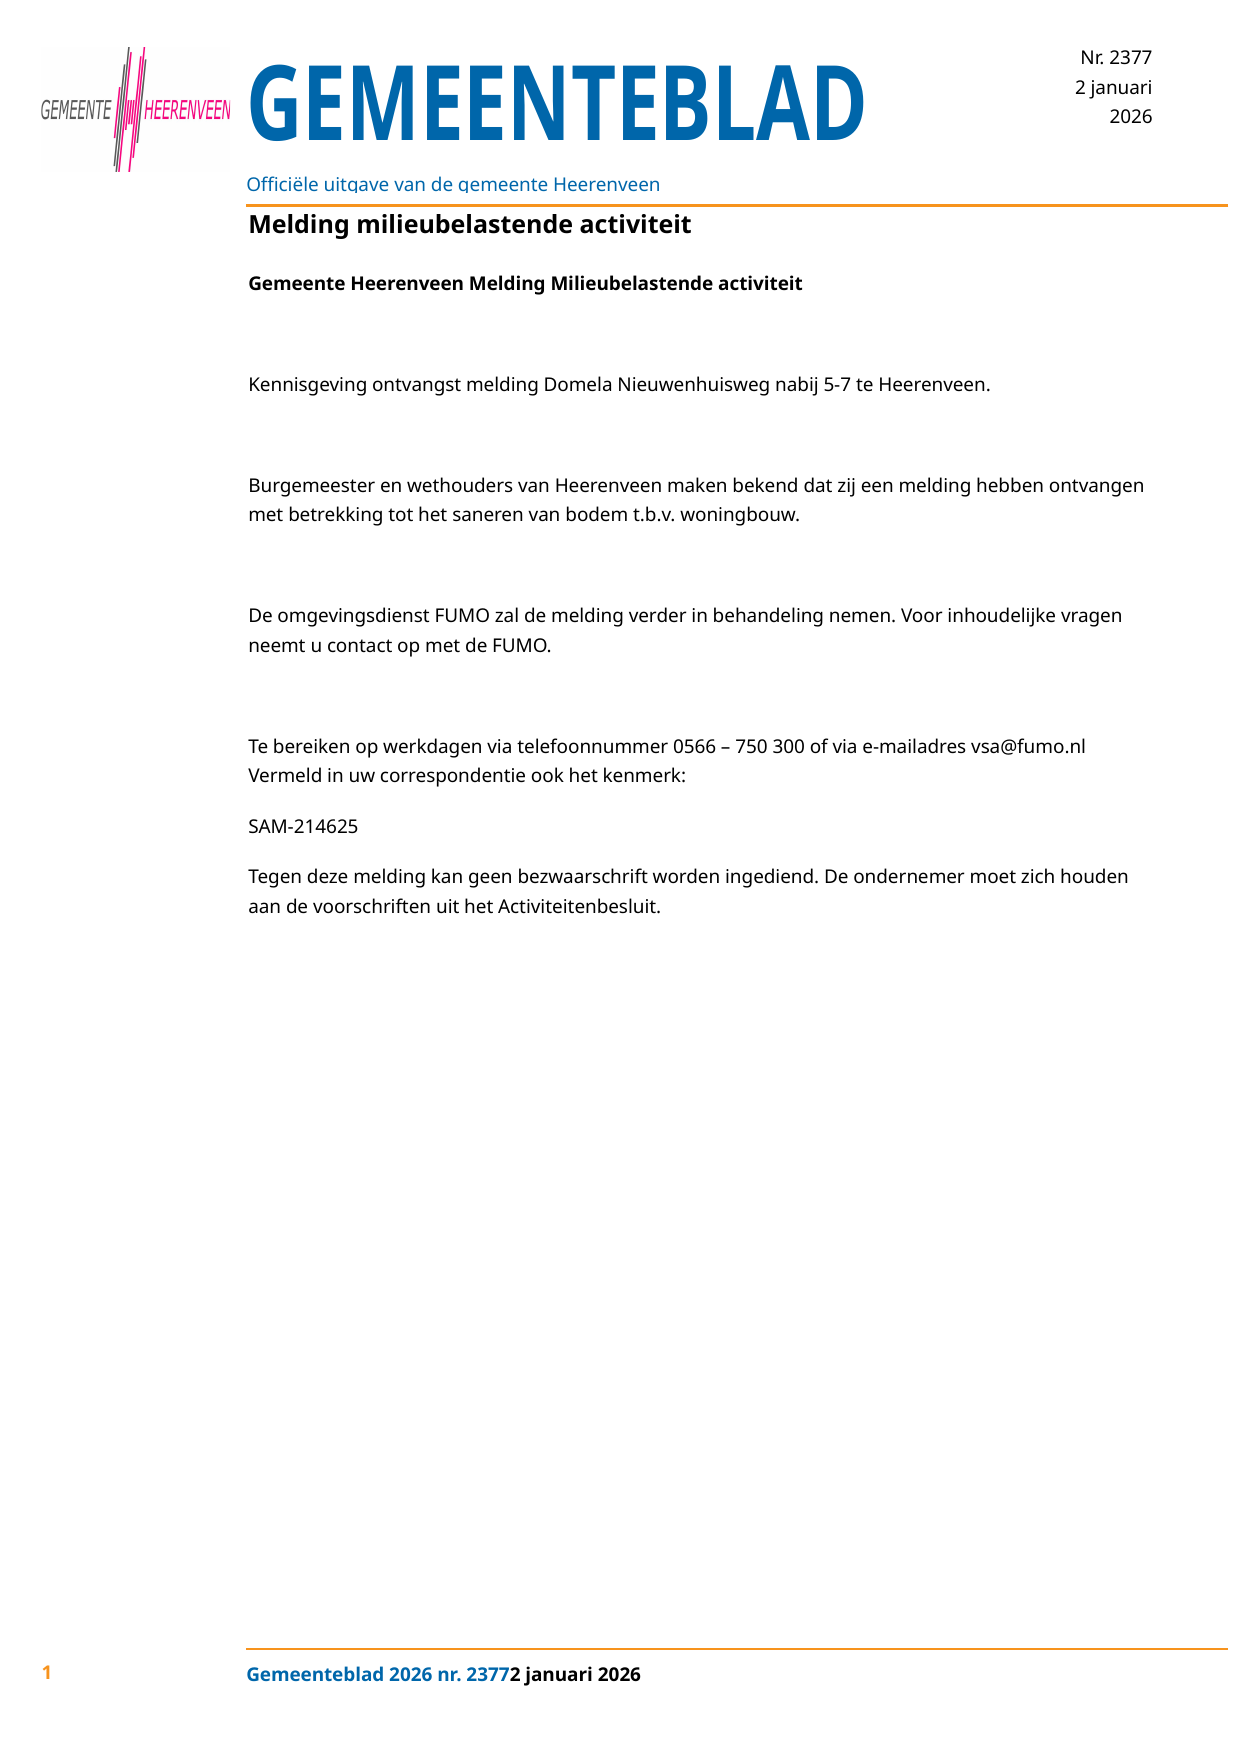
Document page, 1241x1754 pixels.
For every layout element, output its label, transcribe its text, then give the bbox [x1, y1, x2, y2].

text Gemeente Heerenveen Melding Milieubelastende activiteit [248, 270, 1152, 296]
text Te bereiken op werkdagen via telefoonnummer 0566 – 750 300 of via e-mailadres vsa@fumo.nl Vermeld in uw correspondentie ook het kenmerk: [248, 733, 1152, 788]
text Burgemeester en wethouders van Heerenveen maken bekend dat zij een melding hebben ontvangen met betrekking tot het saneren van bodem t.b.v. woningbouw. [248, 472, 1152, 527]
text Kennisgeving ontvangst melding Domela Nieuwenhuisweg nabij 5-7 te Heerenveen. [248, 371, 1152, 397]
text De omgevingsdienst FUMO zal de melding verder in behandeling nemen. Voor inhoudelijke vragen neemt u contact op met de FUMO. [248, 602, 1152, 658]
picture [41, 47, 231, 172]
text Tegen deze melding kan geen bezwaarschrift worden ingediend. De ondernemer moet zich houden aan de voorschriften uit het Activiteitenbesluit. [248, 863, 1152, 918]
text Melding milieubelastende activiteit [248, 207, 1152, 241]
text SAM-214625 [248, 813, 1152, 838]
